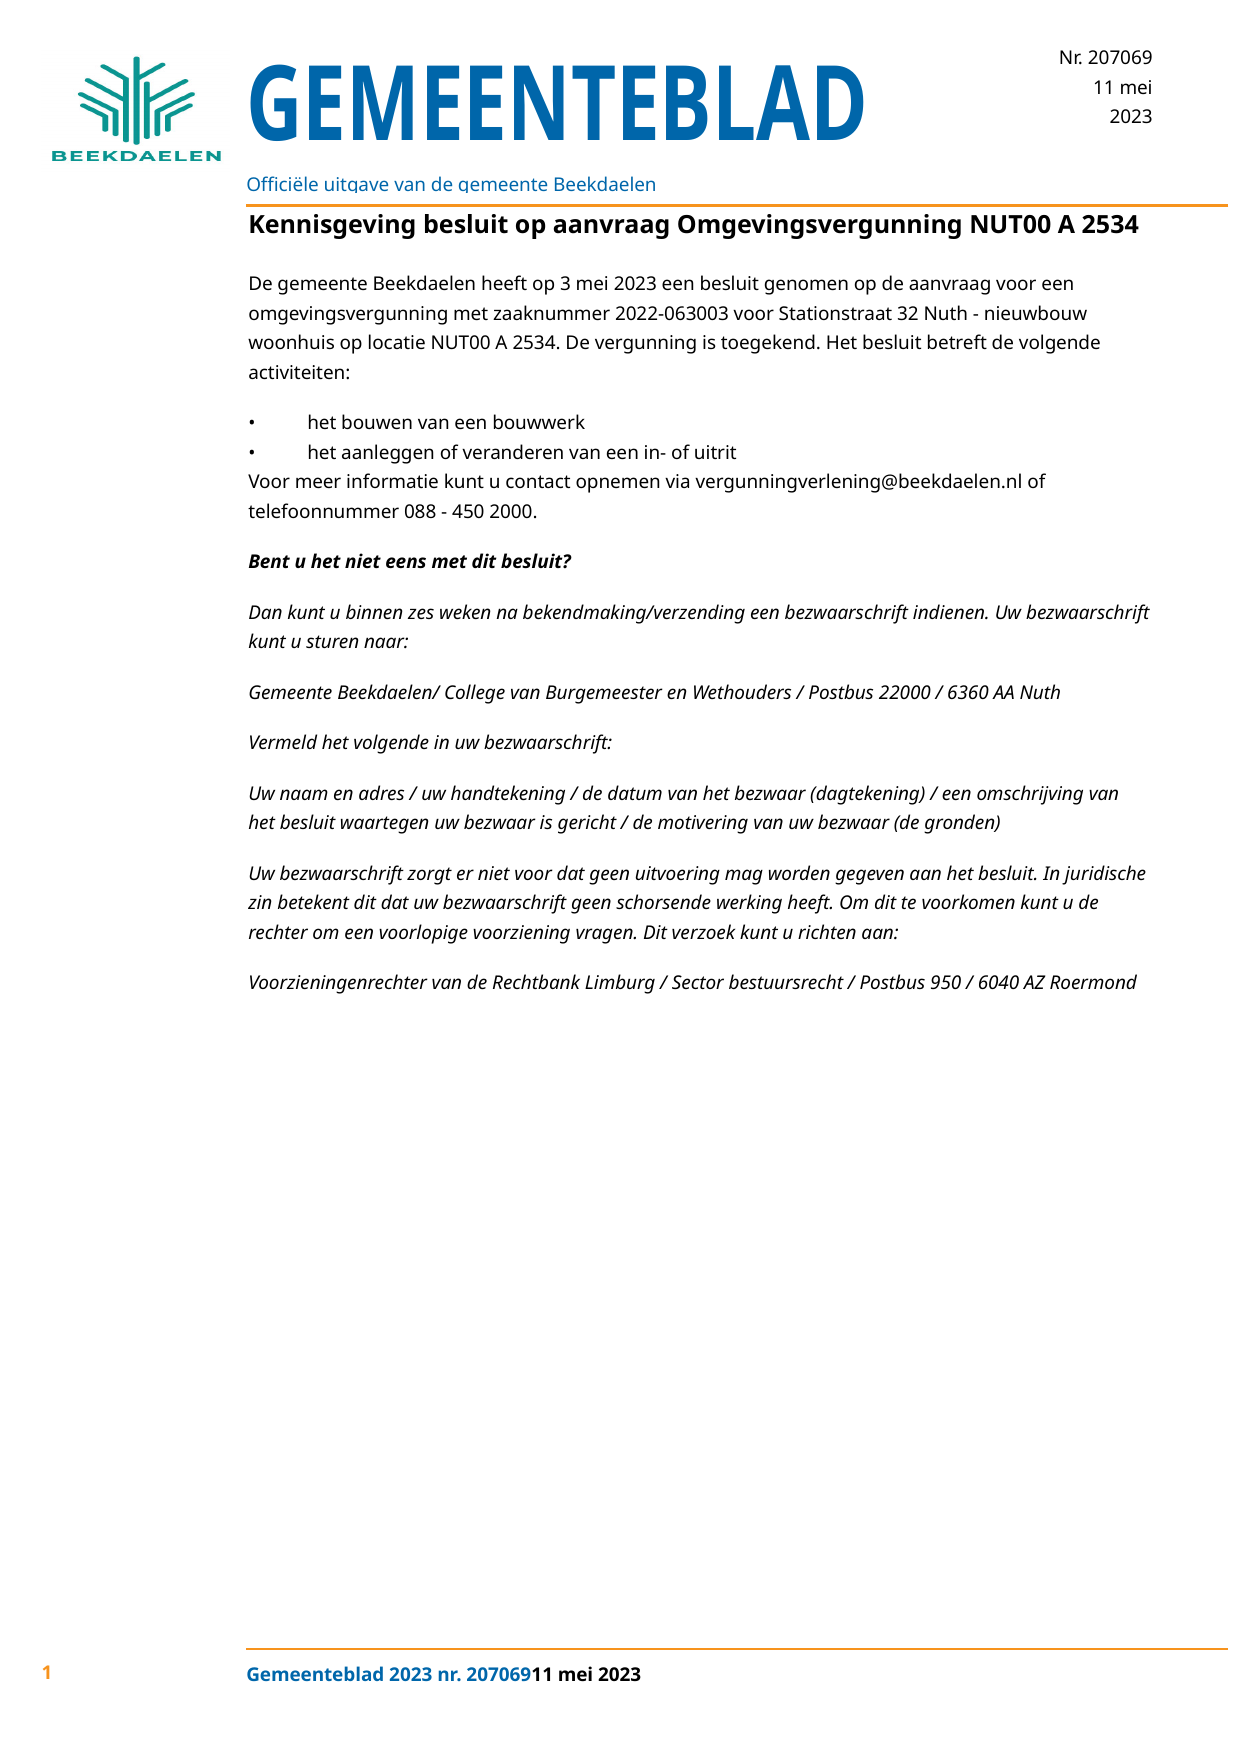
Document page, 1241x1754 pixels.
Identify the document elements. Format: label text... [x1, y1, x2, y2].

text Bent u het niet eens met dit besluit? [248, 549, 1152, 574]
text Voorzieningenrechter van de Rechtbank Limburg / Sector bestuursrecht / Postbus 950 / 6040 AZ Roermond [248, 969, 1152, 995]
text Kennisgeving besluit op aanvraag Omgevingsvergunning NUT00 A 2534 [248, 207, 1152, 241]
text Gemeente Beekdaelen/ College van Burgemeester en Wethouders / Postbus 22000 / 6360 AA Nuth [248, 679, 1152, 705]
list het bouwen van een bouwwerk [248, 409, 1152, 435]
text Uw naam en adres / uw handtekening / de datum van het bezwaar (dagtekening) / een omschrijving van het besluit waartegen uw bezwaar is gericht / de motivering van uw bezwaar (de gronden) [248, 780, 1152, 835]
list het aanleggen of veranderen van een in- of uitrit [248, 439, 1152, 465]
text De gemeente Beekdaelen heeft op 3 mei 2023 een besluit genomen op de aanvraag voor een omgevingsvergunning met zaaknummer 2022-063003 voor Stationstraat 32 Nuth - nieuwbouw woonhuis op locatie NUT00 A 2534. De vergunning is toegekend. Het besluit betreft de volgende activiteiten: [248, 270, 1152, 385]
text Uw bezwaarschrift zorgt er niet voor dat geen uitvoering mag worden gegeven aan het besluit. In juridische zin betekent dit dat uw bezwaarschrift geen schorsende werking heeft. Om dit te voorkomen kunt u de rechter om een voorlopige voorziening vragen. Dit verzoek kunt u richten aan: [248, 860, 1152, 945]
text Voor meer informatie kunt u contact opnemen via vergunningverlening@beekdaelen.nl of telefoonnummer 088 - 450 2000. [248, 469, 1152, 524]
text Vermeld het volgende in uw bezwaarschrift: [248, 729, 1152, 755]
text Dan kunt u binnen zes weken na bekendmaking/verzending een bezwaarschrift indienen. Uw bezwaarschrift kunt u sturen naar: [248, 599, 1152, 654]
picture [41, 47, 231, 172]
